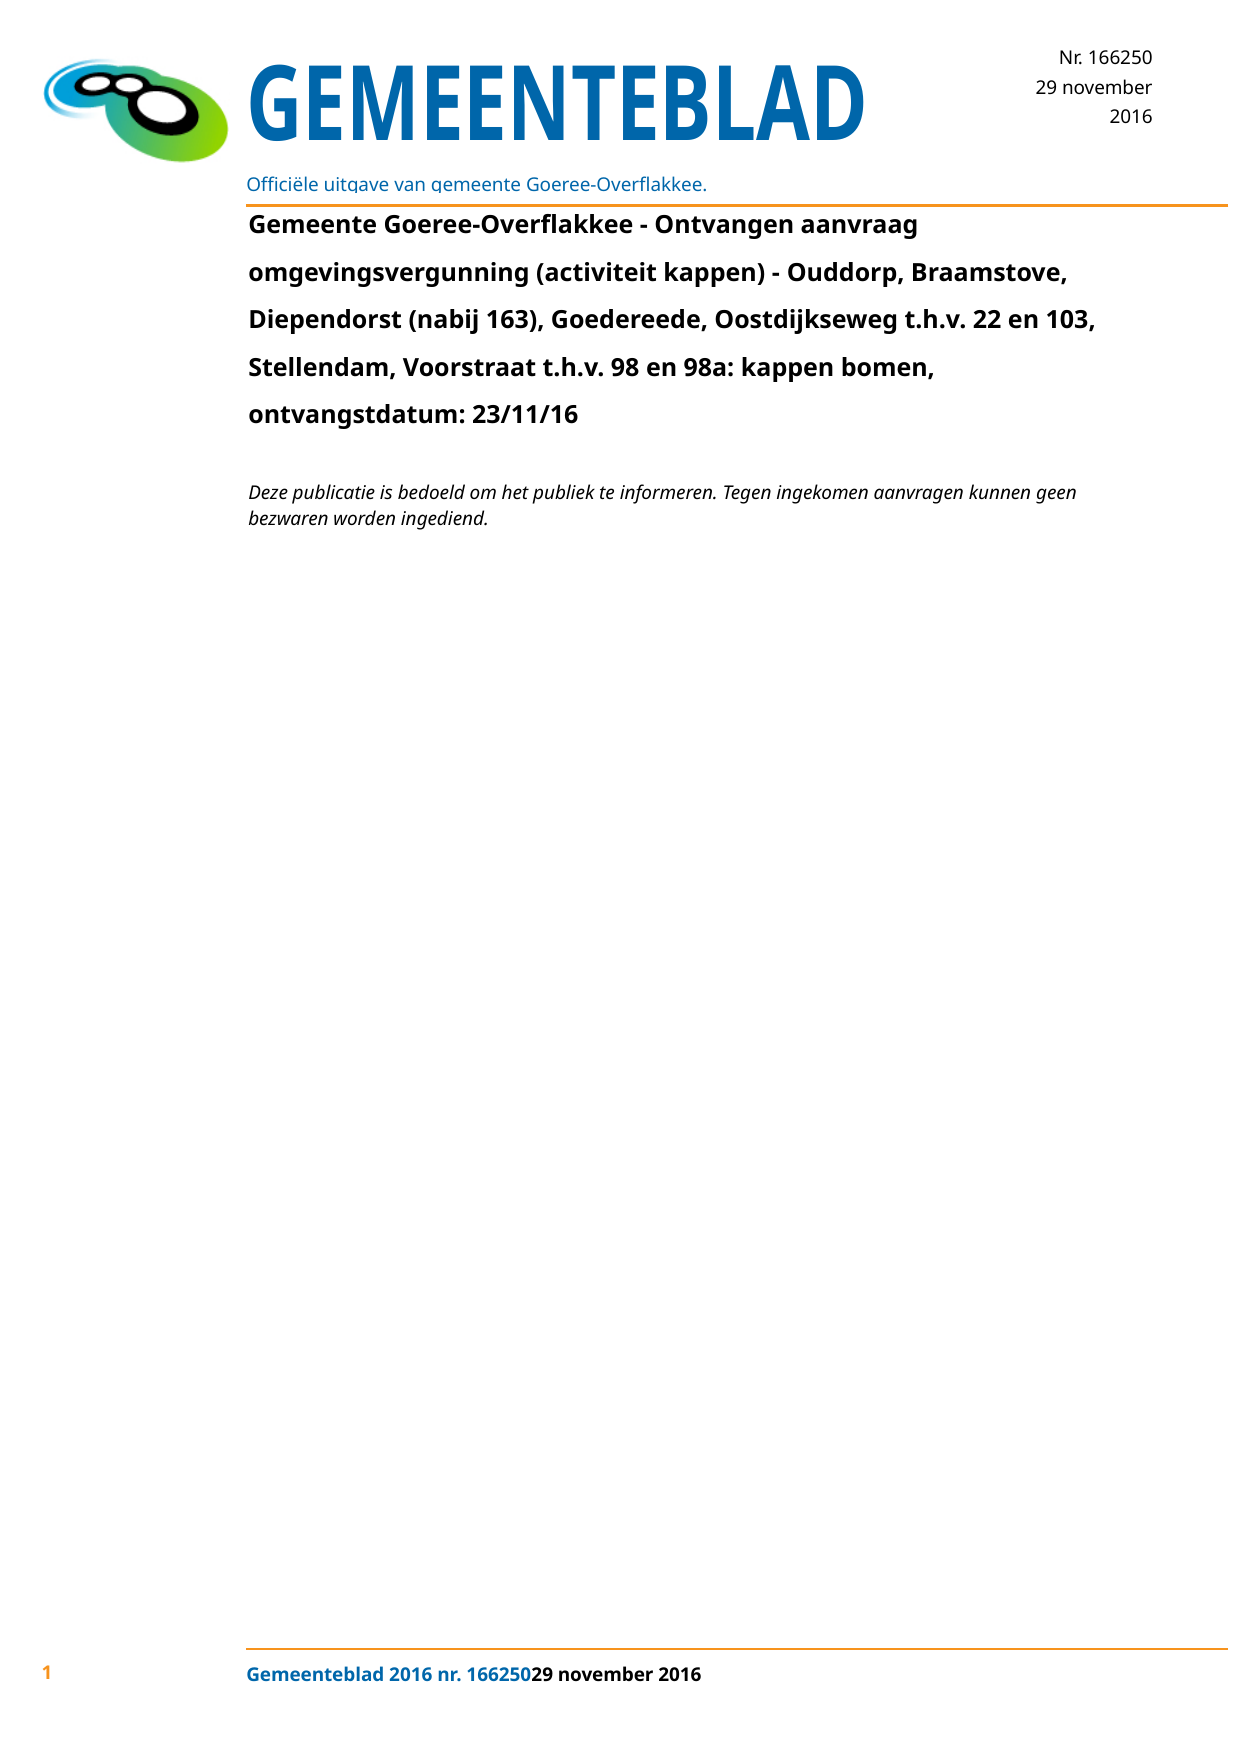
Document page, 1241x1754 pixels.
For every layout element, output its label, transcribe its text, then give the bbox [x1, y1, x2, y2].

picture [41, 47, 231, 172]
text Gemeente Goeree-Overflakkee - Ontvangen aanvraag omgevingsvergunning (activiteit kappen) - Ouddorp, Braamstove, Diependorst (nabij 163), Goedereede, Oostdijkseweg t.h.v. 22 en 103, Stellendam, Voorstraat t.h.v. 98 en 98a: kappen bomen, ontvangstdatum: 23/11/16 [248, 207, 1152, 431]
text Deze publicatie is bedoeld om het publiek te informeren. Tegen ingekomen aanvragen kunnen geen bezwaren worden ingediend. [248, 479, 1152, 530]
